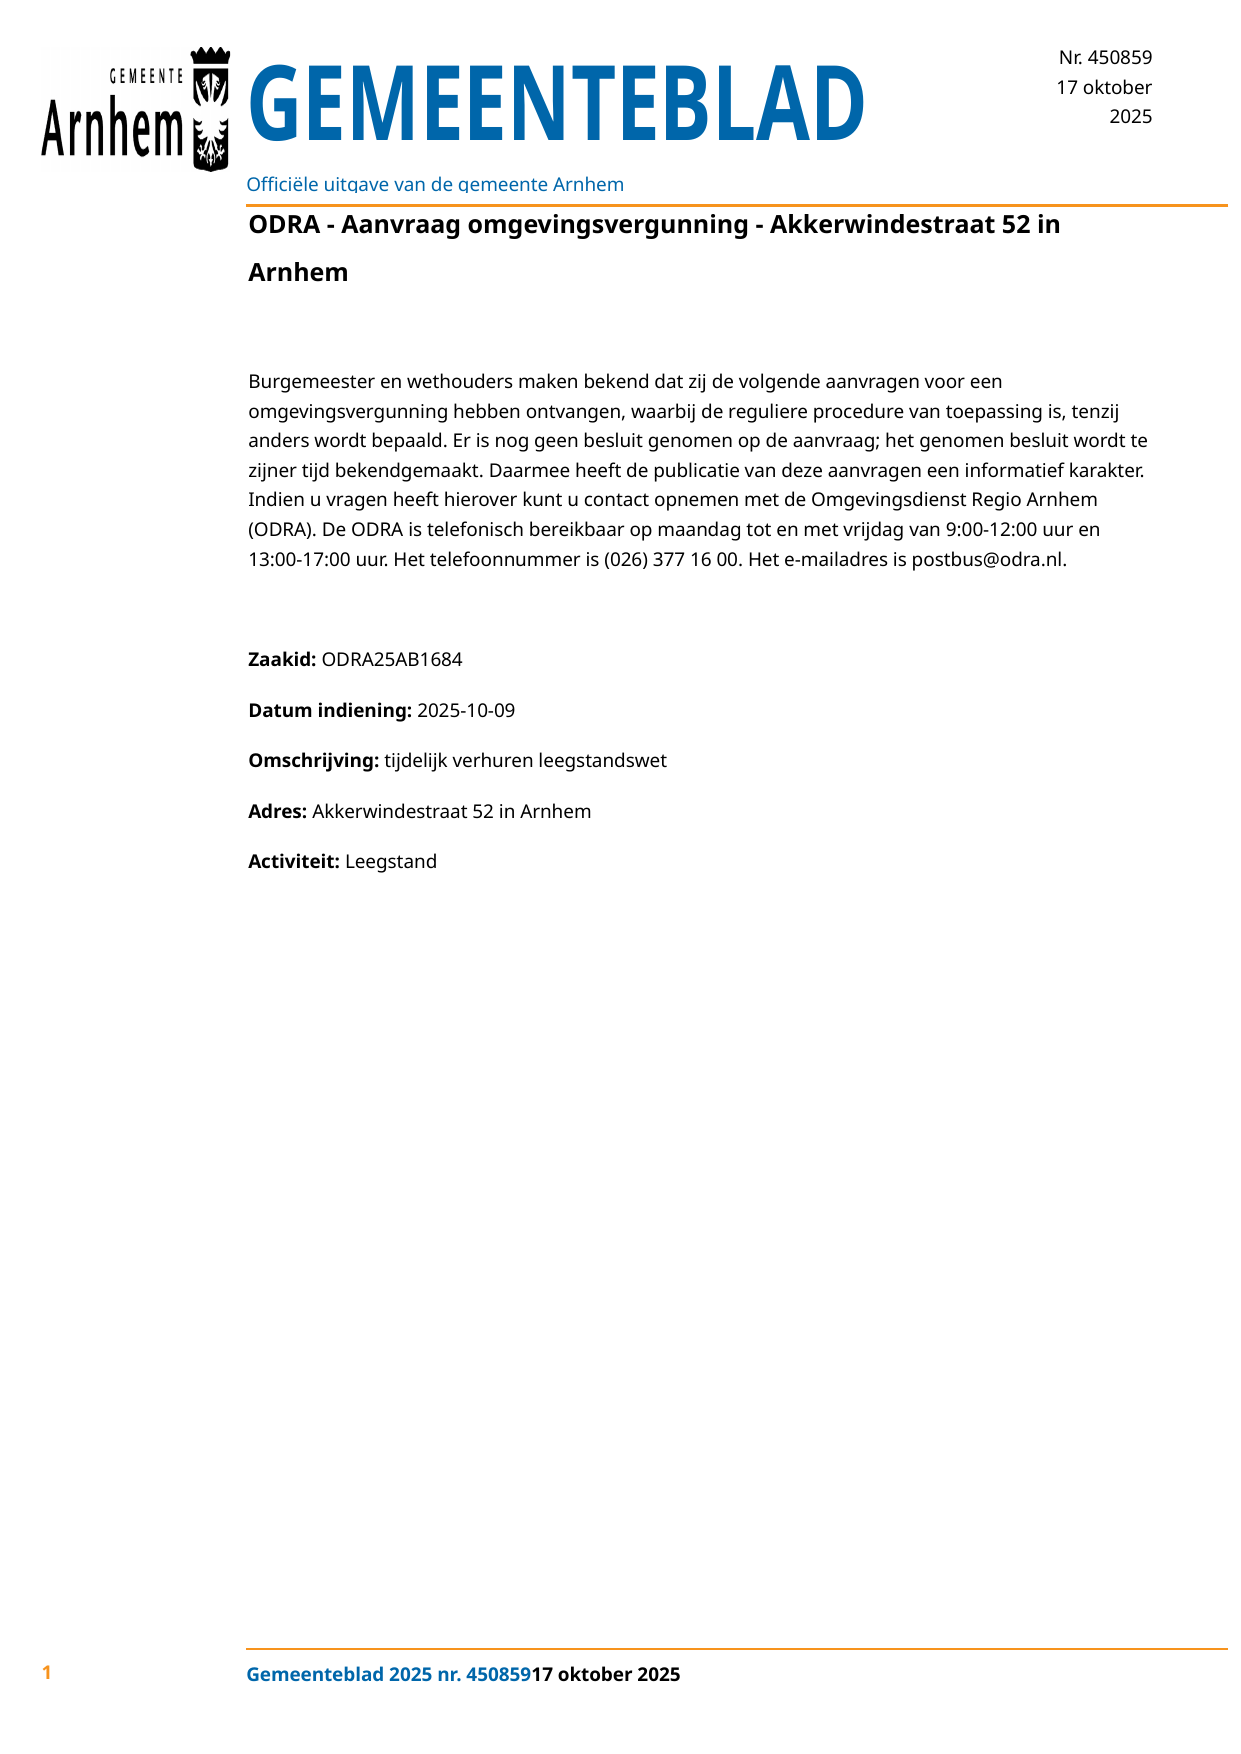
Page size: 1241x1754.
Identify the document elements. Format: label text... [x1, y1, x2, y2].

text Datum indiening: 2025-10-09 [248, 697, 1152, 723]
text Burgemeester en wethouders maken bekend dat zij de volgende aanvragen voor een omgevingsvergunning hebben ontvangen, waarbij de reguliere procedure van toepassing is, tenzij anders wordt bepaald. Er is nog geen besluit genomen op de aanvraag; het genomen besluit wordt te zijner tijd bekendgemaakt. Daarmee heeft de publicatie van deze aanvragen een informatief karakter. Indien u vragen heeft hierover kunt u contact opnemen met de Omgevingsdienst Regio Arnhem (ODRA). De ODRA is telefonisch bereikbaar op maandag tot en met vrijdag van 9:00-12:00 uur en 13:00-17:00 uur. Het telefoonnummer is (026) 377 16 00. Het e-mailadres is postbus@odra.nl. [248, 368, 1152, 572]
text Omschrijving: tijdelijk verhuren leegstandswet [248, 747, 1152, 773]
picture [41, 47, 231, 172]
text Activiteit: Leegstand [248, 848, 1152, 874]
text Adres: Akkerwindestraat 52 in Arnhem [248, 798, 1152, 824]
text ODRA - Aanvraag omgevingsvergunning - Akkerwindestraat 52 in Arnhem [248, 207, 1152, 288]
text Zaakid: ODRA25AB1684 [248, 647, 1152, 672]
